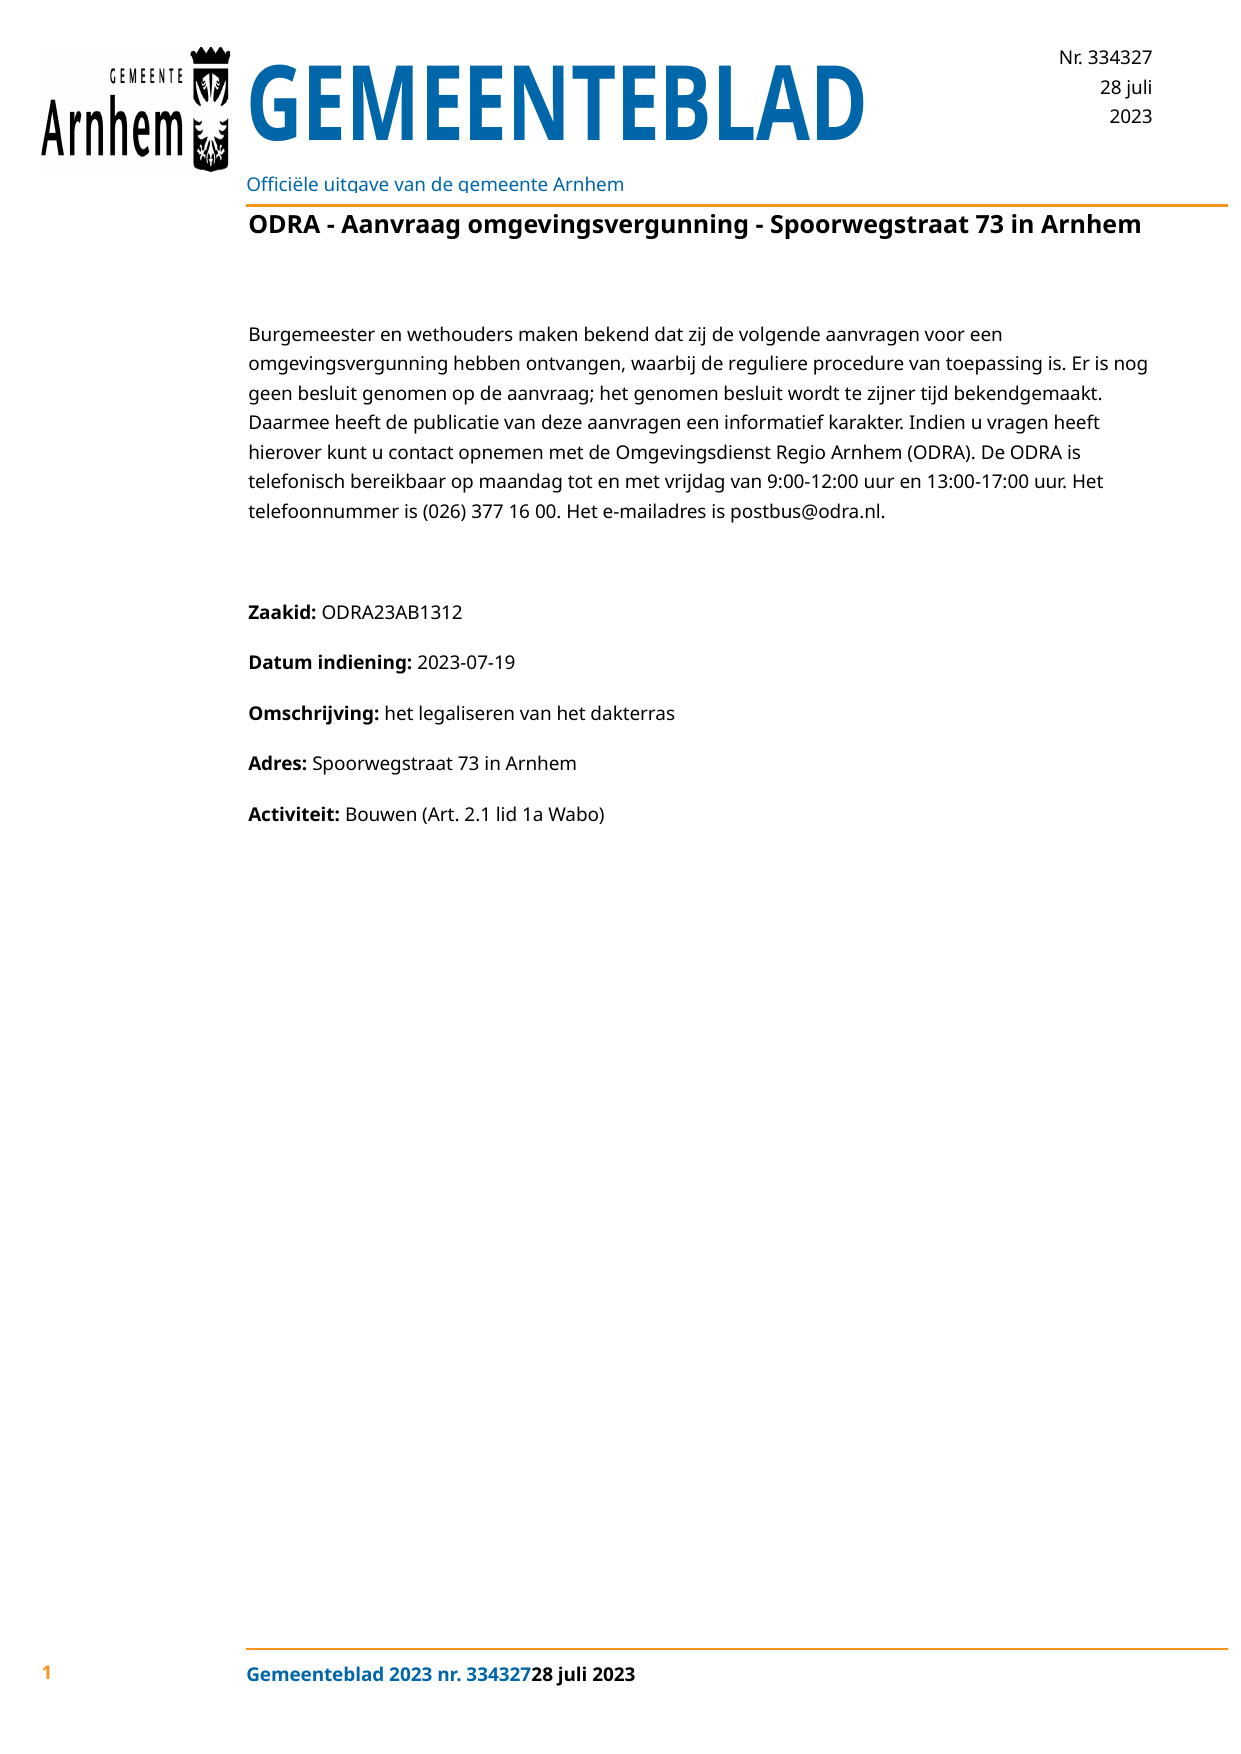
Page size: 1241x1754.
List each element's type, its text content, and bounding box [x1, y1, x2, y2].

text Activiteit: Bouwen (Art. 2.1 lid 1a Wabo) [248, 801, 1152, 826]
text Omschrijving: het legaliseren van het dakterras [248, 700, 1152, 726]
text ODRA - Aanvraag omgevingsvergunning - Spoorwegstraat 73 in Arnhem [248, 207, 1152, 241]
text Datum indiening: 2023-07-19 [248, 649, 1152, 675]
text Burgemeester en wethouders maken bekend dat zij de volgende aanvragen voor een omgevingsvergunning hebben ontvangen, waarbij de reguliere procedure van toepassing is. Er is nog geen besluit genomen op de aanvraag; het genomen besluit wordt te zijner tijd bekendgemaakt. Daarmee heeft de publicatie van deze aanvragen een informatief karakter. Indien u vragen heeft hierover kunt u contact opnemen met de Omgevingsdienst Regio Arnhem (ODRA). De ODRA is telefonisch bereikbaar op maandag tot en met vrijdag van 9:00-12:00 uur en 13:00-17:00 uur. Het telefoonnummer is (026) 377 16 00. Het e-mailadres is postbus@odra.nl. [248, 321, 1152, 524]
picture [41, 47, 231, 172]
text Adres: Spoorwegstraat 73 in Arnhem [248, 750, 1152, 776]
text Zaakid: ODRA23AB1312 [248, 599, 1152, 625]
